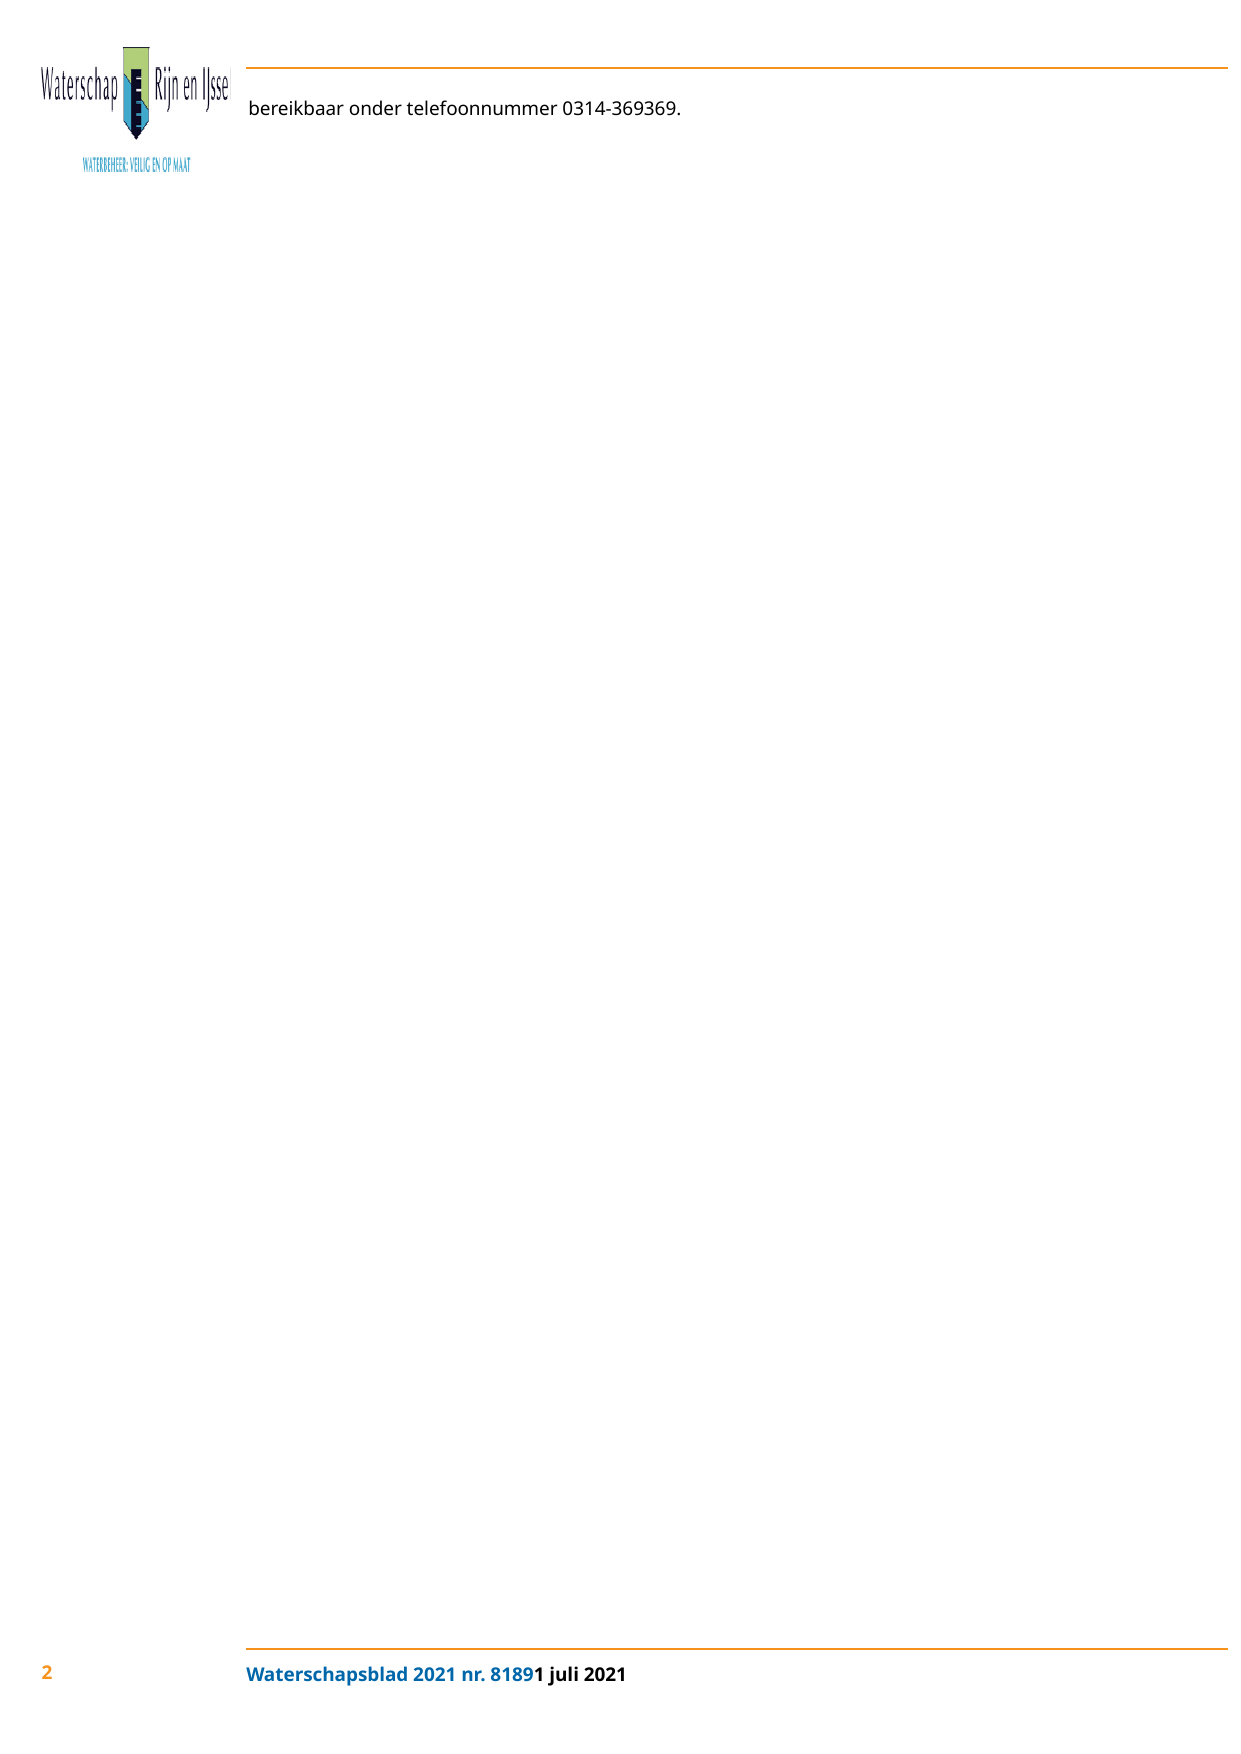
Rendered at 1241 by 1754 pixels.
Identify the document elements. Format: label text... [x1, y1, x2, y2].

text bereikbaar onder telefoonnummer 0314-369369. [248, 95, 1152, 121]
picture [41, 47, 231, 172]
